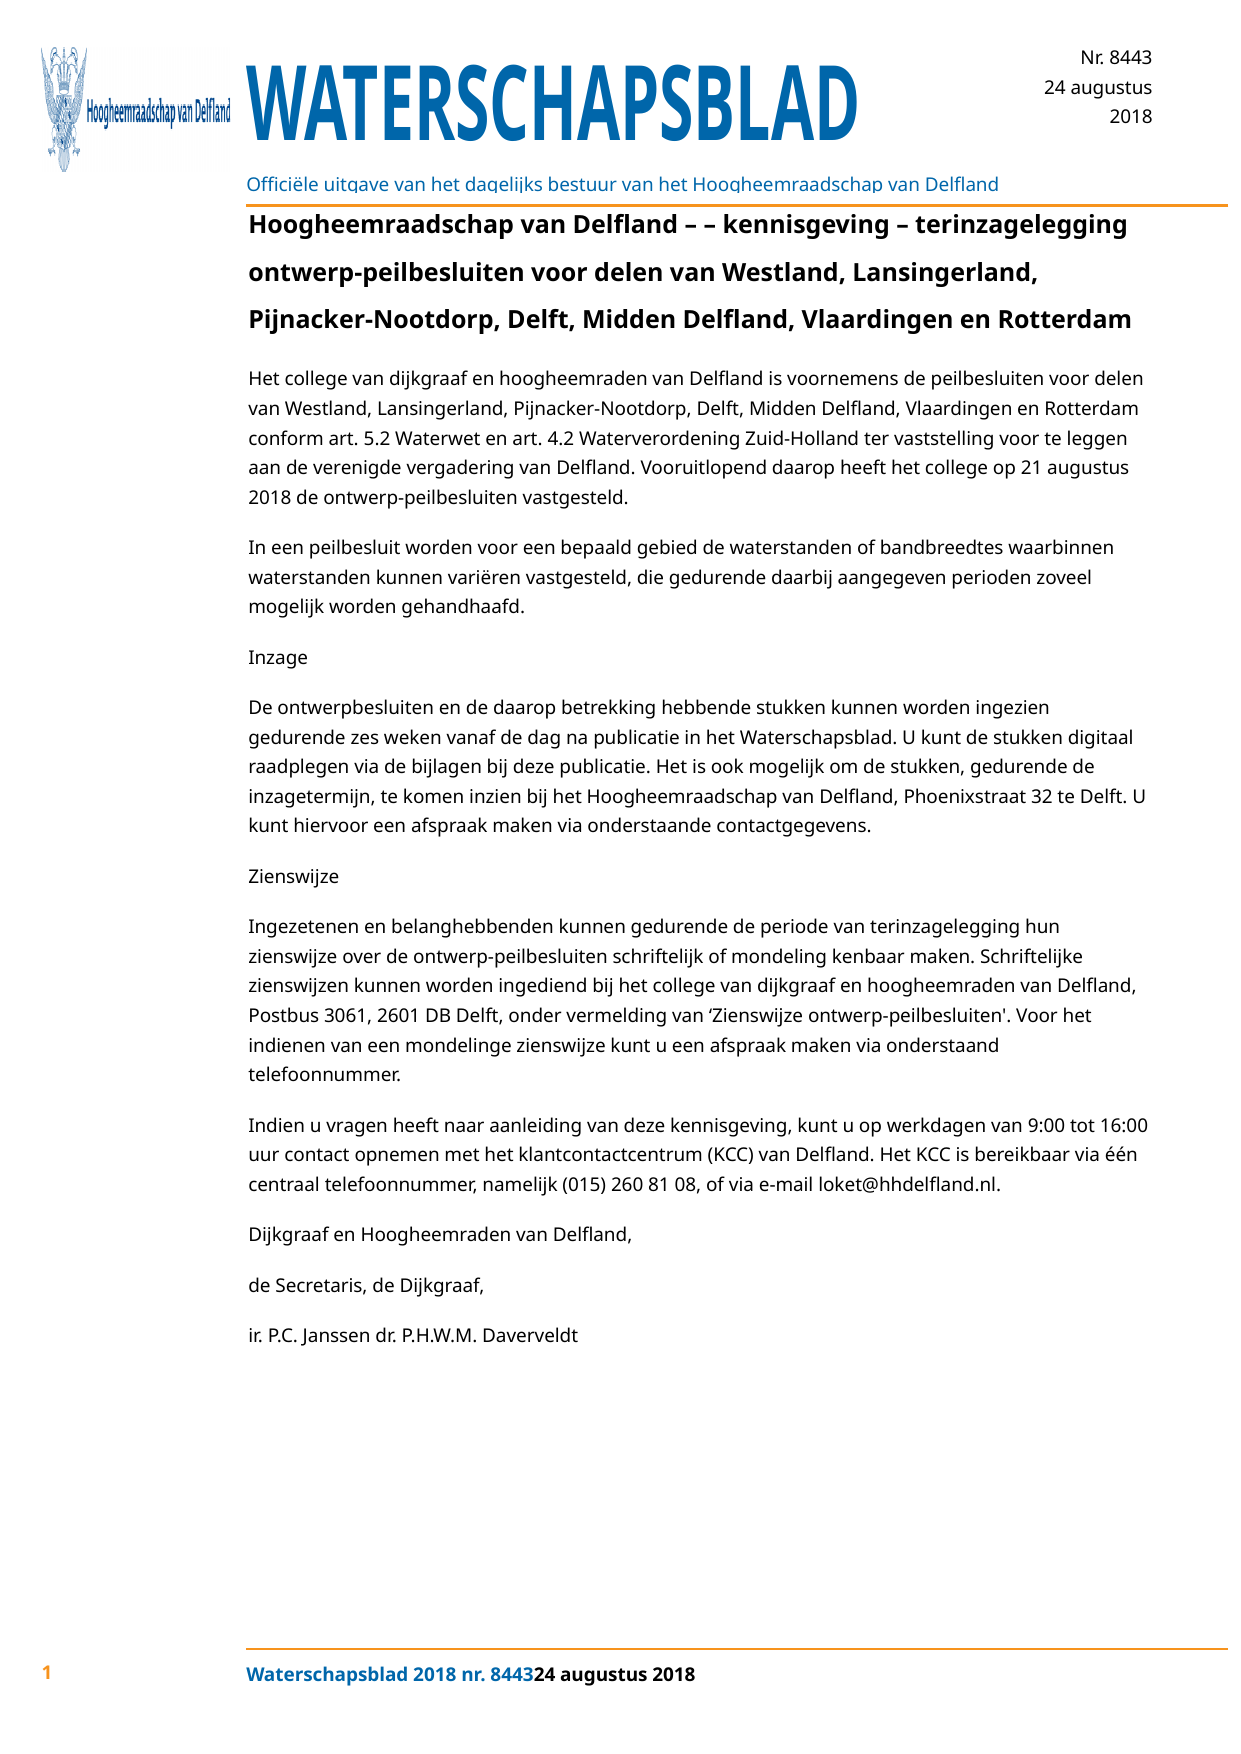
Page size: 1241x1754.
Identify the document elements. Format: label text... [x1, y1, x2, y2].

text Het college van dijkgraaf en hoogheemraden van Delfland is voornemens de peilbesluiten voor delen van Westland, Lansingerland, Pijnacker-Nootdorp, Delft, Midden Delfland, Vlaardingen en Rotterdam conform art. 5.2 Waterwet en art. 4.2 Waterverordening Zuid-Holland ter vaststelling voor te leggen aan de verenigde vergadering van Delfland. Vooruitlopend daarop heeft het college op 21 augustus 2018 de ontwerp-peilbesluiten vastgesteld. [248, 366, 1152, 509]
text de Secretaris, de Dijkgraaf, [248, 1272, 1152, 1297]
text Ingezetenen en belanghebbenden kunnen gedurende de periode van terinzagelegging hun zienswijze over de ontwerp-peilbesluiten schriftelijk of mondeling kenbaar maken. Schriftelijke zienswijzen kunnen worden ingediend bij het college van dijkgraaf en hoogheemraden van Delfland, Postbus 3061, 2601 DB Delft, onder vermelding van ‘Zienswijze ontwerp-peilbesluiten'. Voor het indienen van een mondelinge zienswijze kunt u een afspraak maken via onderstaand telefoonnummer. [248, 913, 1152, 1087]
text De ontwerpbesluiten en de daarop betrekking hebbende stukken kunnen worden ingezien gedurende zes weken vanaf de dag na publicatie in het Waterschapsblad. U kunt de stukken digitaal raadplegen via de bijlagen bij deze publicatie. Het is ook mogelijk om de stukken, gedurende de inzagetermijn, te komen inzien bij het Hoogheemraadschap van Delfland, Phoenixstraat 32 te Delft. U kunt hiervoor een afspraak maken via onderstaande contactgegevens. [248, 694, 1152, 838]
text Zienswijze [248, 863, 1152, 889]
text Hoogheemraadschap van Delfland – – kennisgeving – terinzagelegging ontwerp-peilbesluiten voor delen van Westland, Lansingerland, Pijnacker-Nootdorp, Delft, Midden Delfland, Vlaardingen en Rotterdam [248, 207, 1152, 336]
text ir. P.C. Janssen dr. P.H.W.M. Daverveldt [248, 1322, 1152, 1348]
text In een peilbesluit worden voor een bepaald gebied de waterstanden of bandbreedtes waarbinnen waterstanden kunnen variëren vastgesteld, die gedurende daarbij aangegeven perioden zoveel mogelijk worden gehandhaafd. [248, 534, 1152, 619]
text Indien u vragen heeft naar aanleiding van deze kennisgeving, kunt u op werkdagen van 9:00 tot 16:00 uur contact opnemen met het klantcontactcentrum (KCC) van Delfland. Het KCC is bereikbaar via één centraal telefoonnummer, namelijk (015) 260 81 08, of via e-mail loket@hhdelfland.nl. [248, 1112, 1152, 1197]
picture [41, 47, 231, 172]
text Inzage [248, 644, 1152, 669]
text Dijkgraaf en Hoogheemraden van Delfland, [248, 1221, 1152, 1247]
